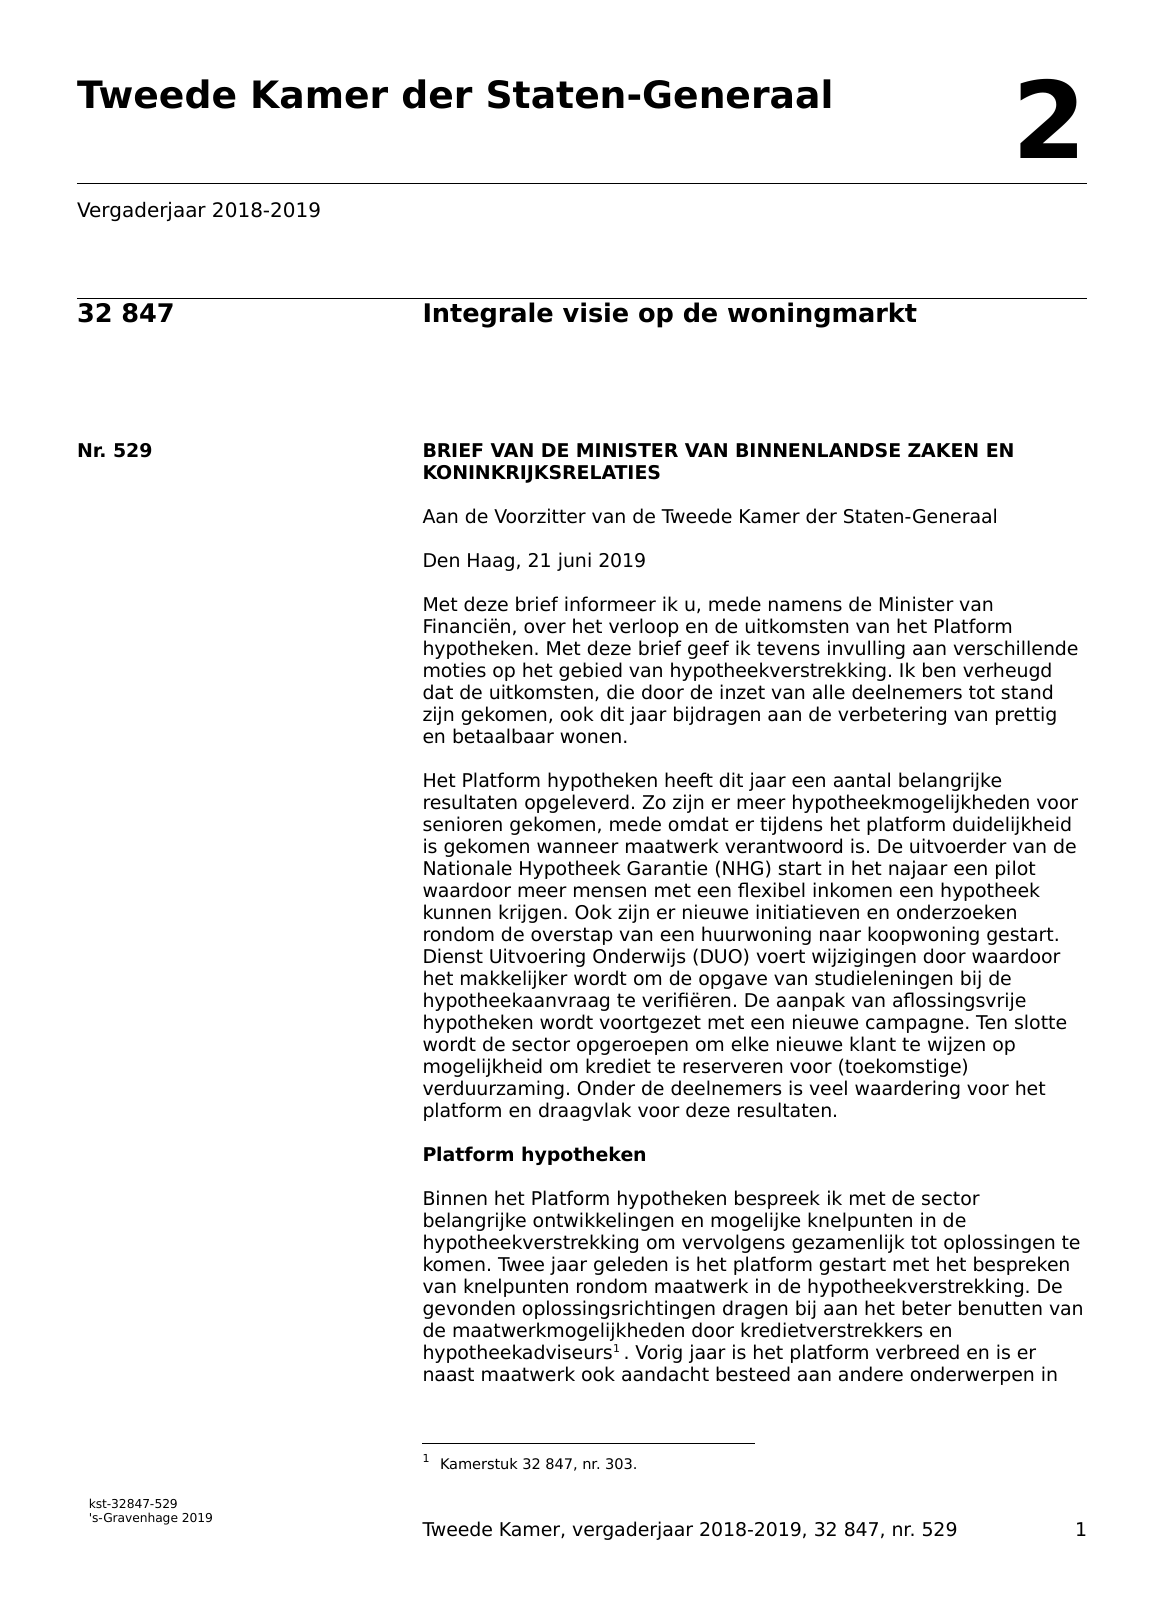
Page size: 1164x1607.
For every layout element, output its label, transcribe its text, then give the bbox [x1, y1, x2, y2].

text Het Platform hypotheken heeft dit jaar een aantal belangrijke resultaten opgeleverd. Zo zijn er meer hypotheekmogelijkheden voor senioren gekomen, mede omdat er tijdens het platform duidelijkheid is gekomen wanneer maatwerk verantwoord is. De uitvoerder van de Nationale Hypotheek Garantie (NHG) start in het najaar een pilot waardoor meer mensen met een flexibel inkomen een hypotheek kunnen krijgen. Ook zijn er nieuwe initiatieven en onderzoeken rondom de overstap van een huurwoning naar koopwoning gestart. Dienst Uitvoering Onderwijs (DUO) voert wijzigingen door waardoor het makkelijker wordt om de opgave van studieleningen bij de hypotheekaanvraag te verifiëren. De aanpak van aflossingsvrije hypotheken wordt voortgezet met een nieuwe campagne. Ten slotte wordt de sector opgeroepen om elke nieuwe klant te wijzen op mogelijkheid om krediet te reserveren voor (toekomstige) verduurzaming. Onder de deelnemers is veel waardering voor het platform en draagvlak voor deze resultaten. [422, 770, 1087, 1122]
text Met deze brief informeer ik u, mede namens de Minister van Financiën, over het verloop en de uitkomsten van het Platform hypotheken. Met deze brief geef ik tevens invulling aan verschillende moties op het gebied van hypotheekverstrekking. Ik ben verheugd dat de uitkomsten, die door de inzet van alle deelnemers tot stand zijn gekomen, ook dit jaar bijdragen aan de verbetering van prettig en betaalbaar wonen. [422, 594, 1087, 748]
text Binnen het Platform hypotheken bespreek ik met de sector belangrijke ontwikkelingen en mogelijke knelpunten in de hypotheekverstrekking om vervolgens gezamenlijk tot oplossingen te komen. Twee jaar geleden is het platform gestart met het bespreken van knelpunten rondom maatwerk in de hypotheekverstrekking. De gevonden oplossingsrichtingen dragen bij aan het beter benutten van de maatwerkmogelijkheden door kredietverstrekkers en hypotheekadviseurs. Vorig jaar is het platform verbreed en is er naast maatwerk ook aandacht besteed aan andere onderwerpen in [422, 1188, 1087, 1386]
table_header 2 [886, 59, 1087, 183]
subtitle Platform hypotheken [422, 1144, 1087, 1166]
text kst-32847-529 [88, 1497, 323, 1511]
text Aan de Voorzitter van de Tweede Kamer der Staten-Generaal [422, 506, 1087, 528]
text 's-Gravenhage 2019 [88, 1511, 323, 1525]
text Kamerstuk 32 847, nr. 303. [422, 1452, 1087, 1474]
subtitle Nr. 529 BRIEF VAN DE MINISTER VAN BINNENLANDSE ZAKEN EN KONINKRIJKSRELATIES [77, 440, 1087, 484]
table_cell Vergaderjaar 2018-2019 [77, 184, 1087, 298]
subtitle 32 847 Integrale visie op de woningmarkt [77, 299, 1087, 329]
text Den Haag, 21 juni 2019 [422, 550, 1087, 572]
table_header Tweede Kamer der Staten-Generaal [77, 59, 886, 183]
